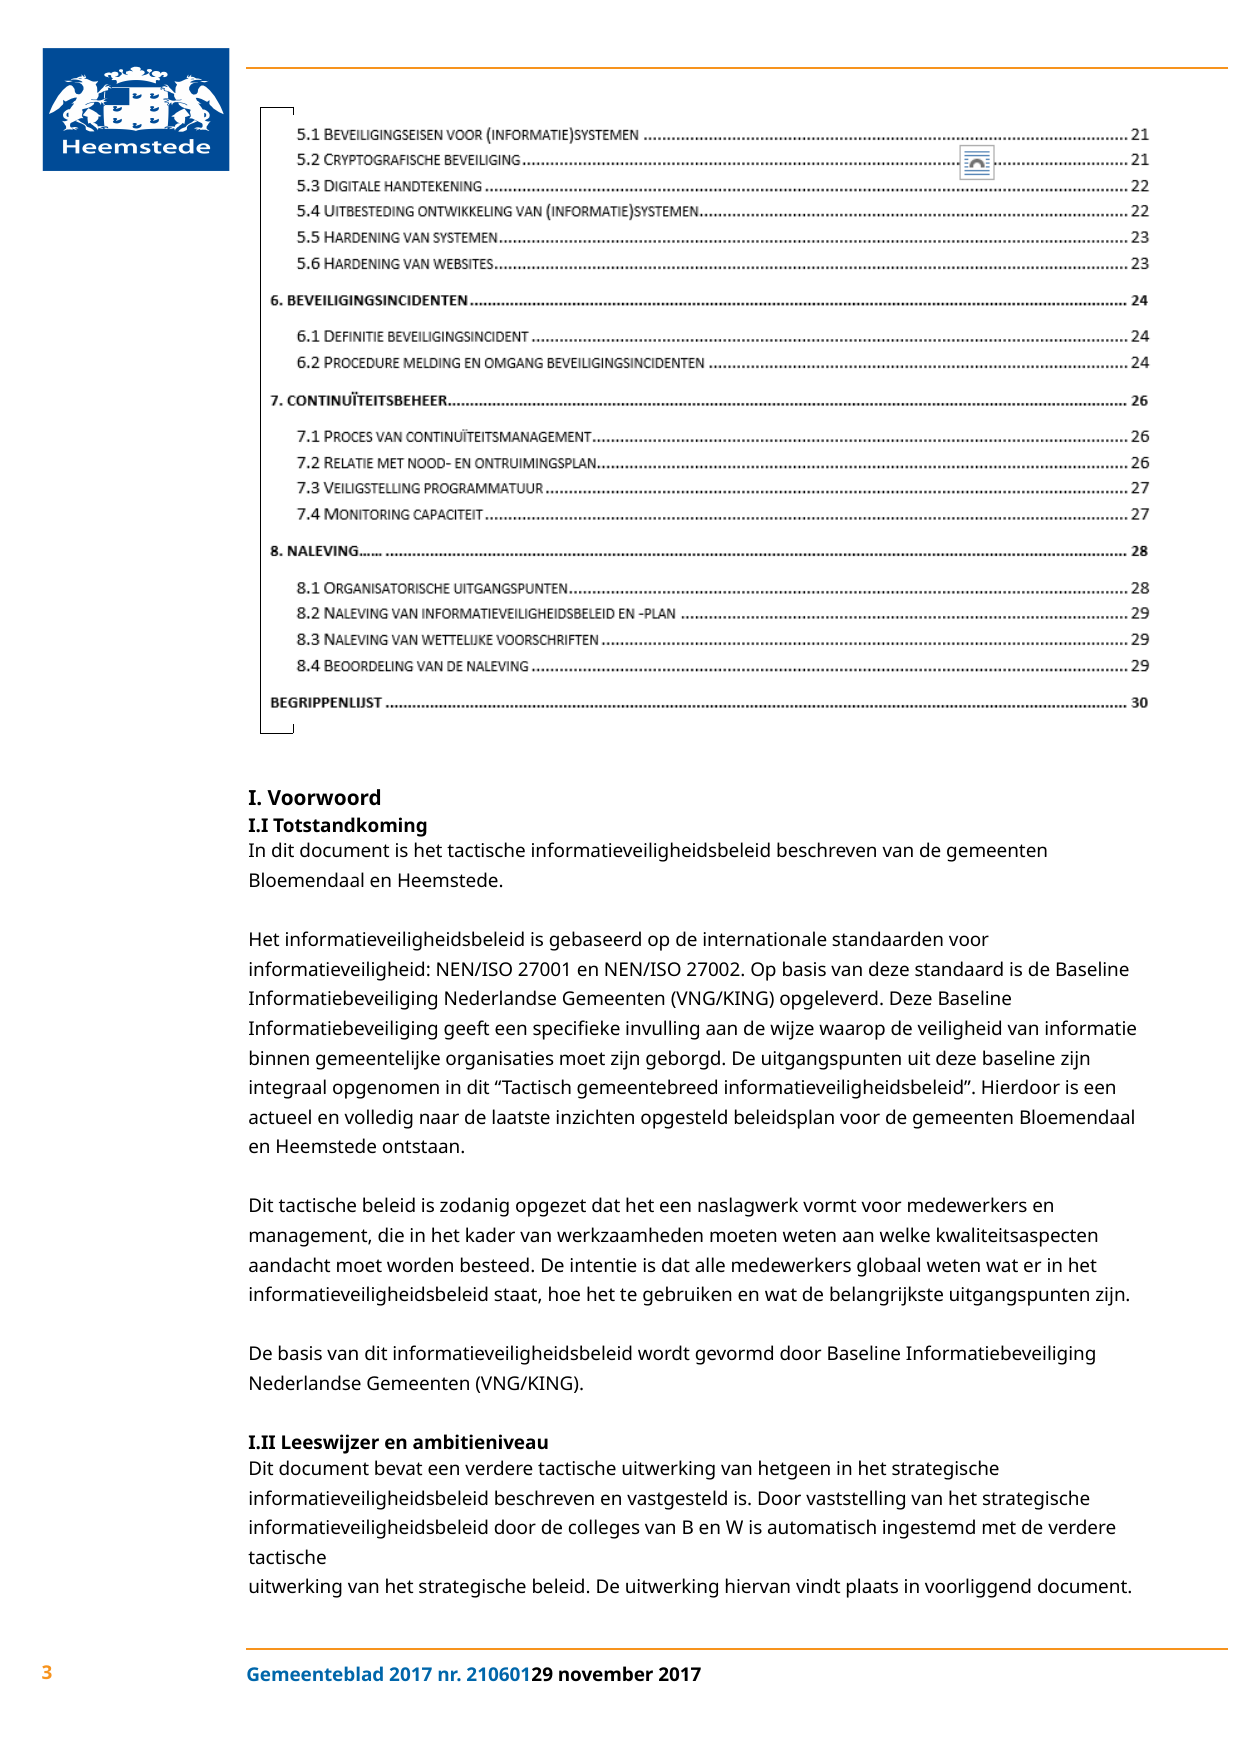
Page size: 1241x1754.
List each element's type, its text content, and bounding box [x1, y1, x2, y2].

text Dit document bevat een verdere tactische uitwerking van hetgeen in het strategische informatieveiligheidsbeleid beschreven en vastgesteld is. Door vaststelling van het strategische informatieveiligheidsbeleid door de colleges van B en W is automatisch ingestemd met de verdere tactische [248, 1455, 1152, 1569]
text Dit tactische beleid is zodanig opgezet dat het een naslagwerk vormt voor medewerkers en management, die in het kader van werkzaamheden moeten weten aan welke kwaliteitsaspecten aandacht moet worden besteed. De intentie is dat alle medewerkers globaal weten wat er in het informatieveiligheidsbeleid staat, hoe het te gebruiken en wat de belangrijkste uitgangspunten zijn. [248, 1193, 1152, 1307]
text In dit document is het tactische informatieveiligheidsbeleid beschreven van de gemeenten Bloemendaal en Heemstede. [248, 838, 1152, 893]
text I. Voorwoord [248, 783, 1152, 812]
text De basis van dit informatieveiligheidsbeleid wordt gevormd door Baseline Informatiebeveiliging Nederlandse Gemeenten (VNG/KING). [248, 1341, 1152, 1396]
text Het informatieveiligheidsbeleid is gebaseerd op de internationale standaarden voor informatieveiligheid: NEN/ISO 27001 en NEN/ISO 27002. Op basis van deze standaard is de Baseline Informatiebeveiliging Nederlandse Gemeenten (VNG/KING) opgeleverd. Deze Baseline Informatiebeveiliging geeft een specifieke invulling aan de wijze waarop de veiligheid van informatie binnen gemeentelijke organisaties moet zijn geborgd. De uitgangspunten uit deze baseline zijn integraal opgenomen in dit “Tactisch gemeentebreed informatieveiligheidsbeleid”. Hierdoor is een actueel en volledig naar de laatste inzichten opgesteld beleidsplan voor de gemeenten Bloemendaal en Heemstede ontstaan. [248, 926, 1152, 1159]
text uitwerking van het strategische beleid. De uitwerking hiervan vindt plaats in voorliggend document. [248, 1573, 1152, 1599]
picture [41, 47, 231, 172]
text I.II Leeswijzer en ambitieniveau [248, 1429, 1152, 1455]
text I.I Totstandkoming [248, 812, 1152, 838]
picture [268, 115, 1173, 724]
